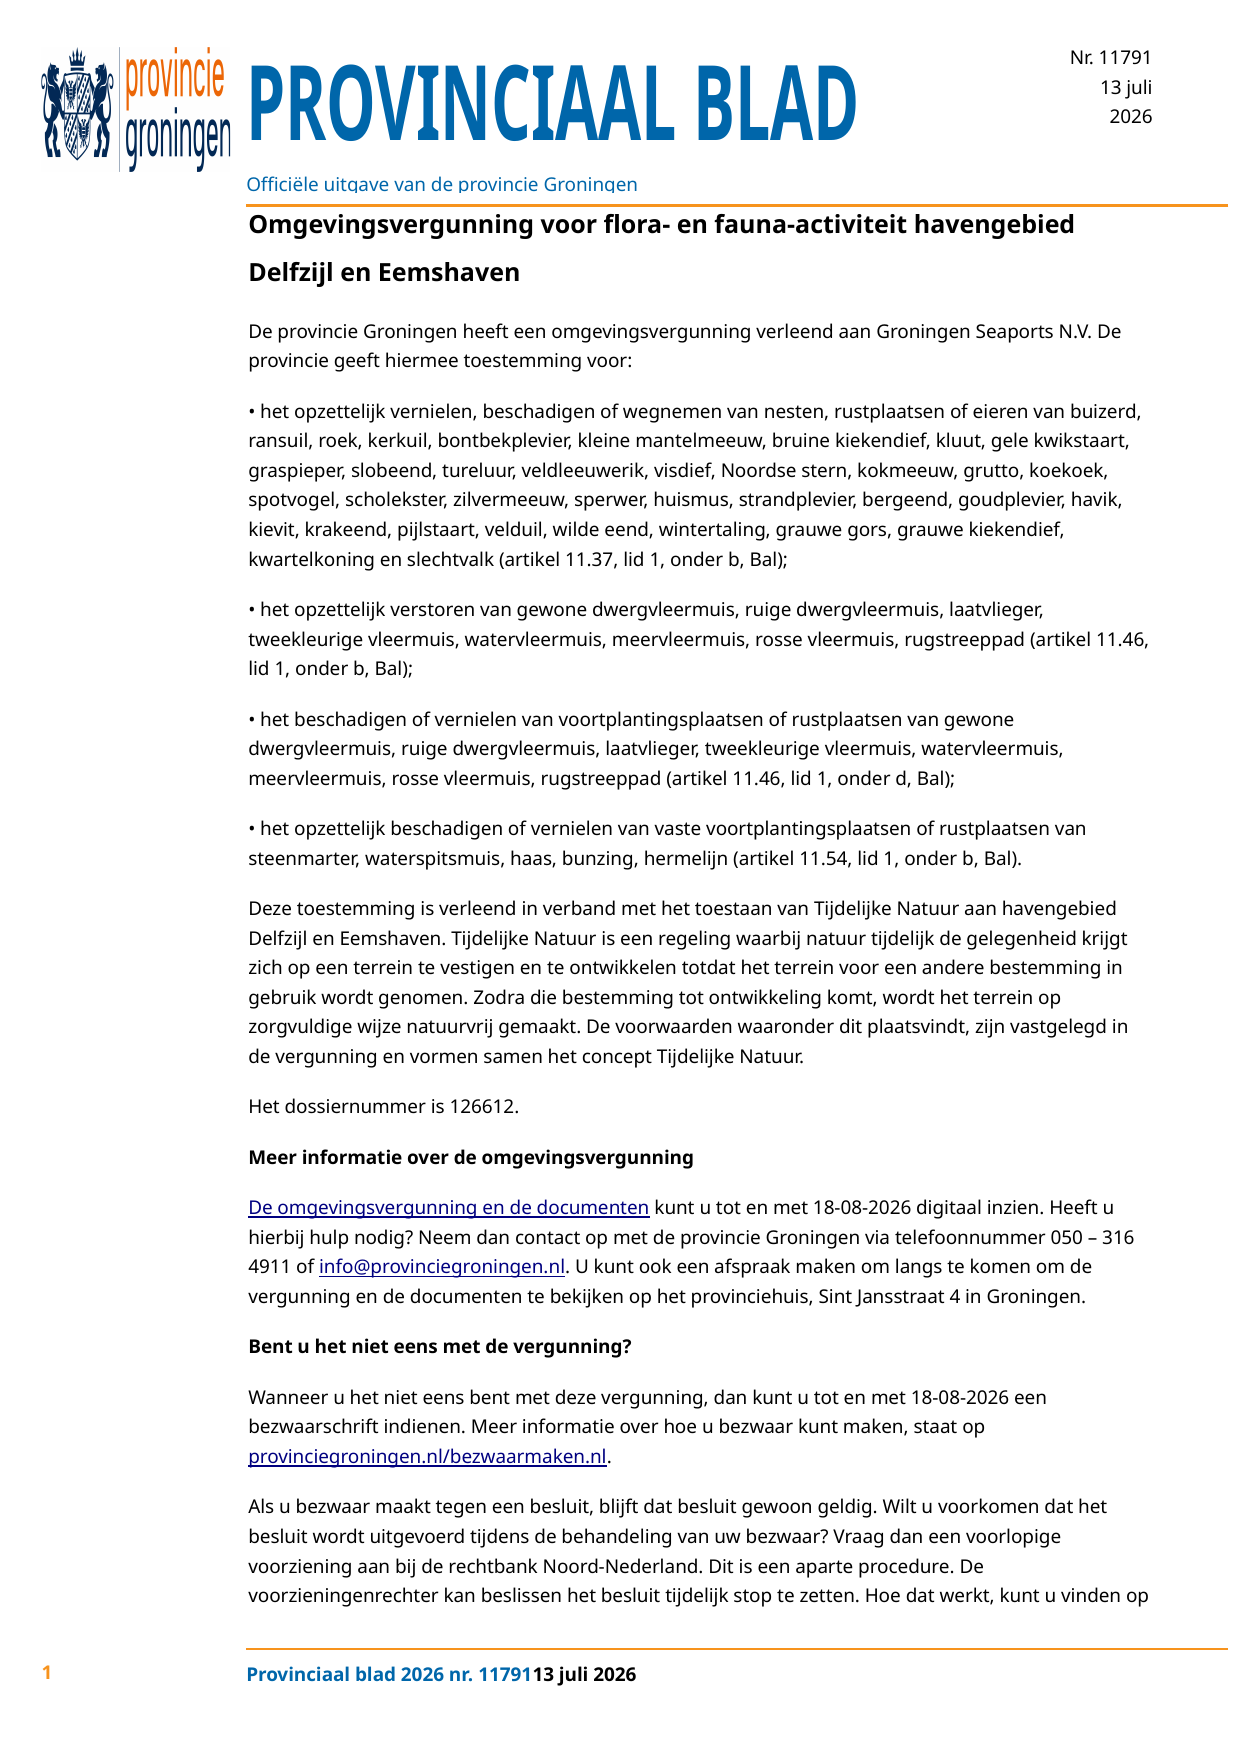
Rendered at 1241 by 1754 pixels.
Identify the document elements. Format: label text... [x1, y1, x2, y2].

text De provincie Groningen heeft een omgevingsvergunning verleend aan Groningen Seaports N.V. De provincie geeft hiermee toestemming voor: [248, 318, 1152, 373]
text Het dossiernummer is 126612. [248, 1094, 1152, 1119]
text De omgevingsvergunning en de documenten kunt u tot en met 18-08-2026 digitaal inzien. Heeft u hierbij hulp nodig? Neem dan contact op met de provincie Groningen via telefoonnummer 050 – 316 4911 of info@provinciegroningen.nl. U kunt ook een afspraak maken om langs te komen om de vergunning en de documenten te bekijken op het provinciehuis, Sint Jansstraat 4 in Groningen. [248, 1194, 1152, 1309]
text • het opzettelijk beschadigen of vernielen van vaste voortplantingsplaatsen of rustplaatsen van steenmarter, waterspitsmuis, haas, bunzing, hermelijn (artikel 11.54, lid 1, onder b, Bal). [248, 815, 1152, 871]
text Meer informatie over de omgevingsvergunning [248, 1144, 1152, 1170]
text • het opzettelijk verstoren van gewone dwergvleermuis, ruige dwergvleermuis, laatvlieger, tweekleurige vleermuis, watervleermuis, meervleermuis, rosse vleermuis, rugstreeppad (artikel 11.46, lid 1, onder b, Bal); [248, 596, 1152, 681]
text Bent u het niet eens met de vergunning? [248, 1334, 1152, 1359]
text Wanneer u het niet eens bent met deze vergunning, dan kunt u tot en met 18-08-2026 een bezwaarschrift indienen. Meer informatie over hoe u bezwaar kunt maken, staat op provinciegroningen.nl/bezwaarmaken.nl. [248, 1384, 1152, 1469]
text Als u bezwaar maakt tegen een besluit, blijft dat besluit gewoon geldig. Wilt u voorkomen dat het besluit wordt uitgevoerd tijdens de behandeling van uw bezwaar? Vraag dan een voorlopige voorziening aan bij de rechtbank Noord-Nederland. Dit is een aparte procedure. De voorzieningenrechter kan beslissen het besluit tijdelijk stop te zetten. Hoe dat werkt, kunt u vinden op [248, 1494, 1152, 1608]
text • het opzettelijk vernielen, beschadigen of wegnemen van nesten, rustplaatsen of eieren van buizerd, ransuil, roek, kerkuil, bontbekplevier, kleine mantelmeeuw, bruine kiekendief, kluut, gele kwikstaart, graspieper, slobeend, tureluur, veldleeuwerik, visdief, Noordse stern, kokmeeuw, grutto, koekoek, spotvogel, scholekster, zilvermeeuw, sperwer, huismus, strandplevier, bergeend, goudplevier, havik, kievit, krakeend, pijlstaart, velduil, wilde eend, wintertaling, grauwe gors, grauwe kiekendief, kwartelkoning en slechtvalk (artikel 11.37, lid 1, onder b, Bal); [248, 398, 1152, 572]
text Deze toestemming is verleend in verband met het toestaan van Tijdelijke Natuur aan havengebied Delfzijl en Eemshaven. Tijdelijke Natuur is een regeling waarbij natuur tijdelijk de gelegenheid krijgt zich op een terrein te vestigen en te ontwikkelen totdat het terrein voor een andere bestemming in gebruik wordt genomen. Zodra die bestemming tot ontwikkeling komt, wordt het terrein op zorgvuldige wijze natuurvrij gemaakt. De voorwaarden waaronder dit plaatsvindt, zijn vastgelegd in de vergunning en vormen samen het concept Tijdelijke Natuur. [248, 895, 1152, 1069]
text Omgevingsvergunning voor flora- en fauna-activiteit havengebied Delfzijl en Eemshaven [248, 207, 1152, 288]
text • het beschadigen of vernielen van voortplantingsplaatsen of rustplaatsen van gewone dwergvleermuis, ruige dwergvleermuis, laatvlieger, tweekleurige vleermuis, watervleermuis, meervleermuis, rosse vleermuis, rugstreeppad (artikel 11.46, lid 1, onder d, Bal); [248, 706, 1152, 791]
picture [41, 47, 231, 172]
